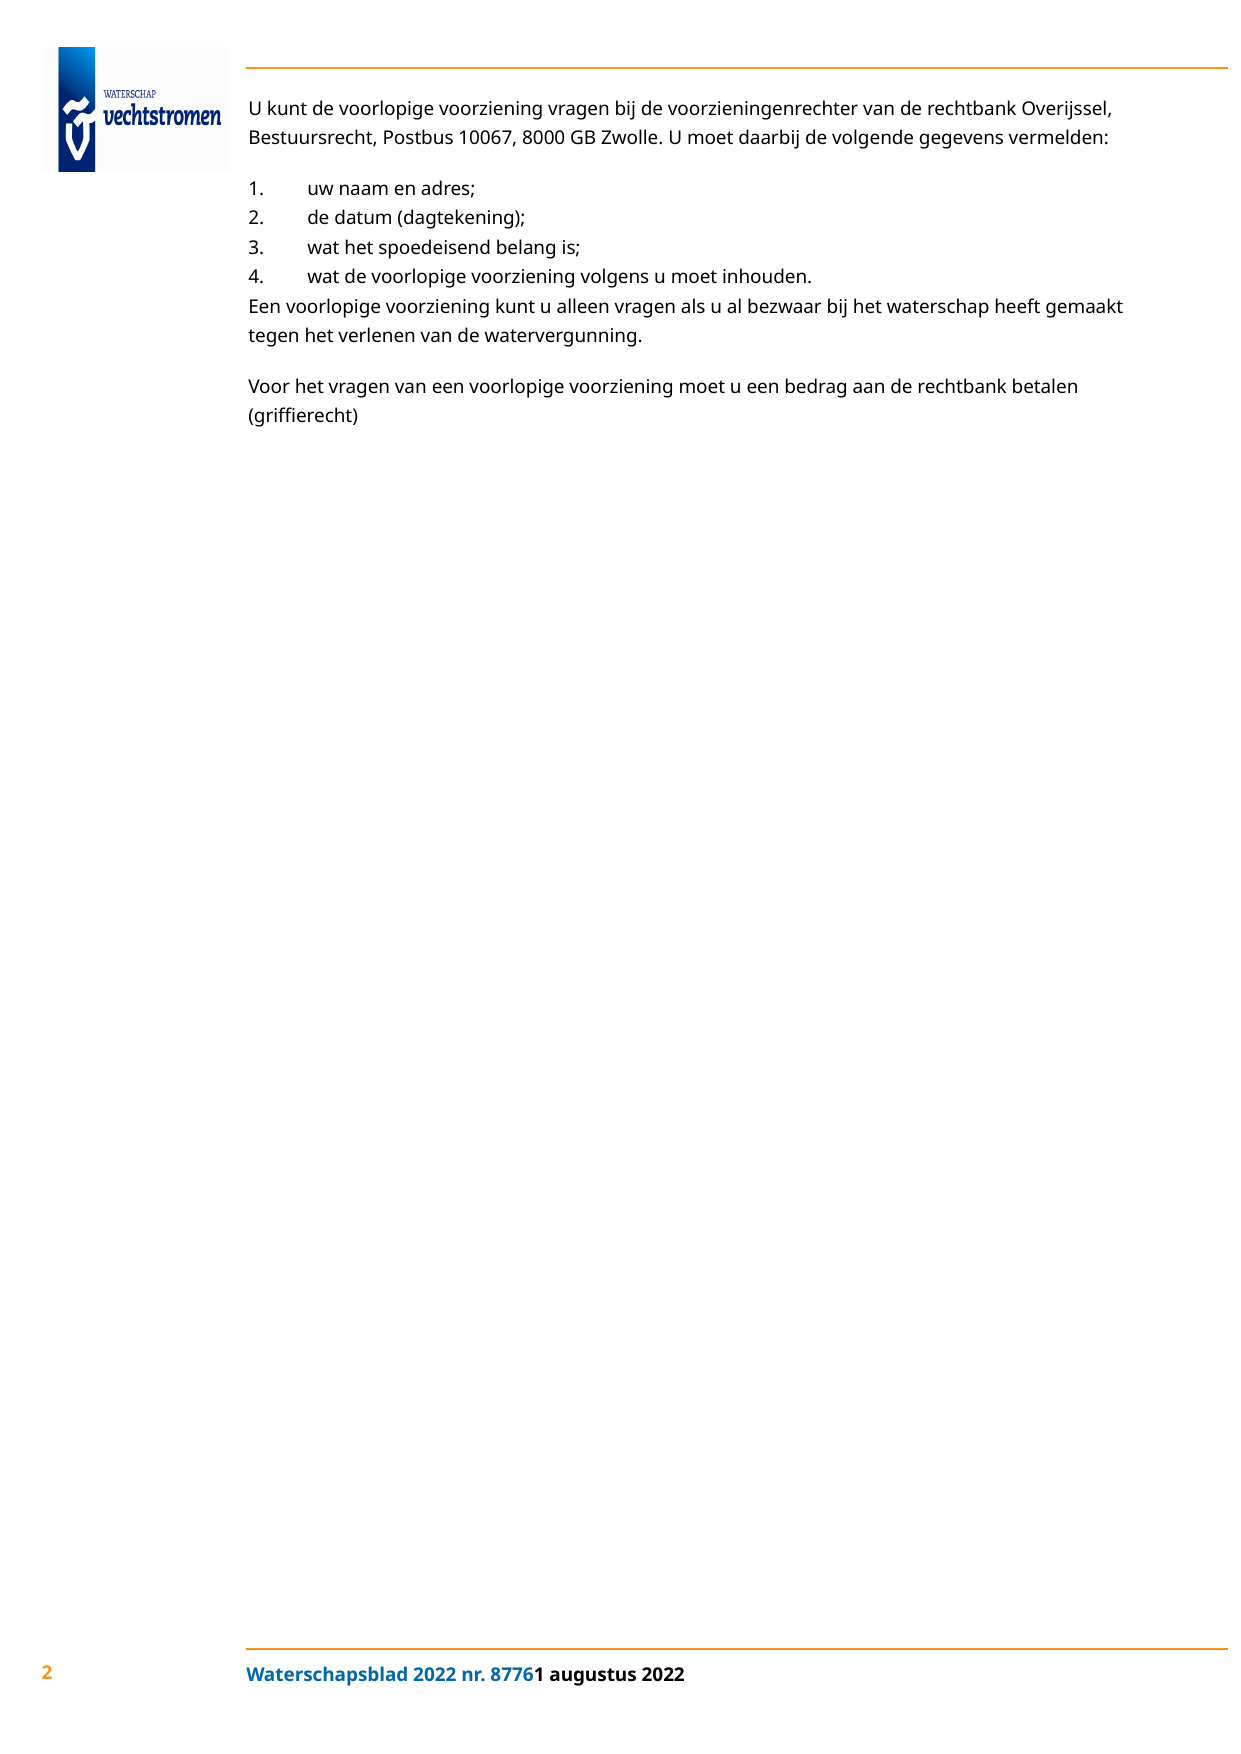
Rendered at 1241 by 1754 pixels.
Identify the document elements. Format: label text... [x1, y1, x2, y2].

list wat het spoedeisend belang is; [248, 234, 1152, 260]
list uw naam en adres; [248, 175, 1152, 201]
text U kunt de voorlopige voorziening vragen bij de voorzieningenrechter van de rechtbank Overijssel, Bestuursrecht, Postbus 10067, 8000 GB Zwolle. U moet daarbij de volgende gegevens vermelden: [248, 95, 1152, 150]
picture [41, 47, 231, 172]
list wat de voorlopige voorziening volgens u moet inhouden. [248, 263, 1152, 289]
text Een voorlopige voorziening kunt u alleen vragen als u al bezwaar bij het waterschap heeft gemaakt tegen het verlenen van de watervergunning. [248, 293, 1152, 348]
list de datum (dagtekening); [248, 204, 1152, 230]
text Voor het vragen van een voorlopige voorziening moet u een bedrag aan de rechtbank betalen (griffierecht) [248, 373, 1152, 428]
